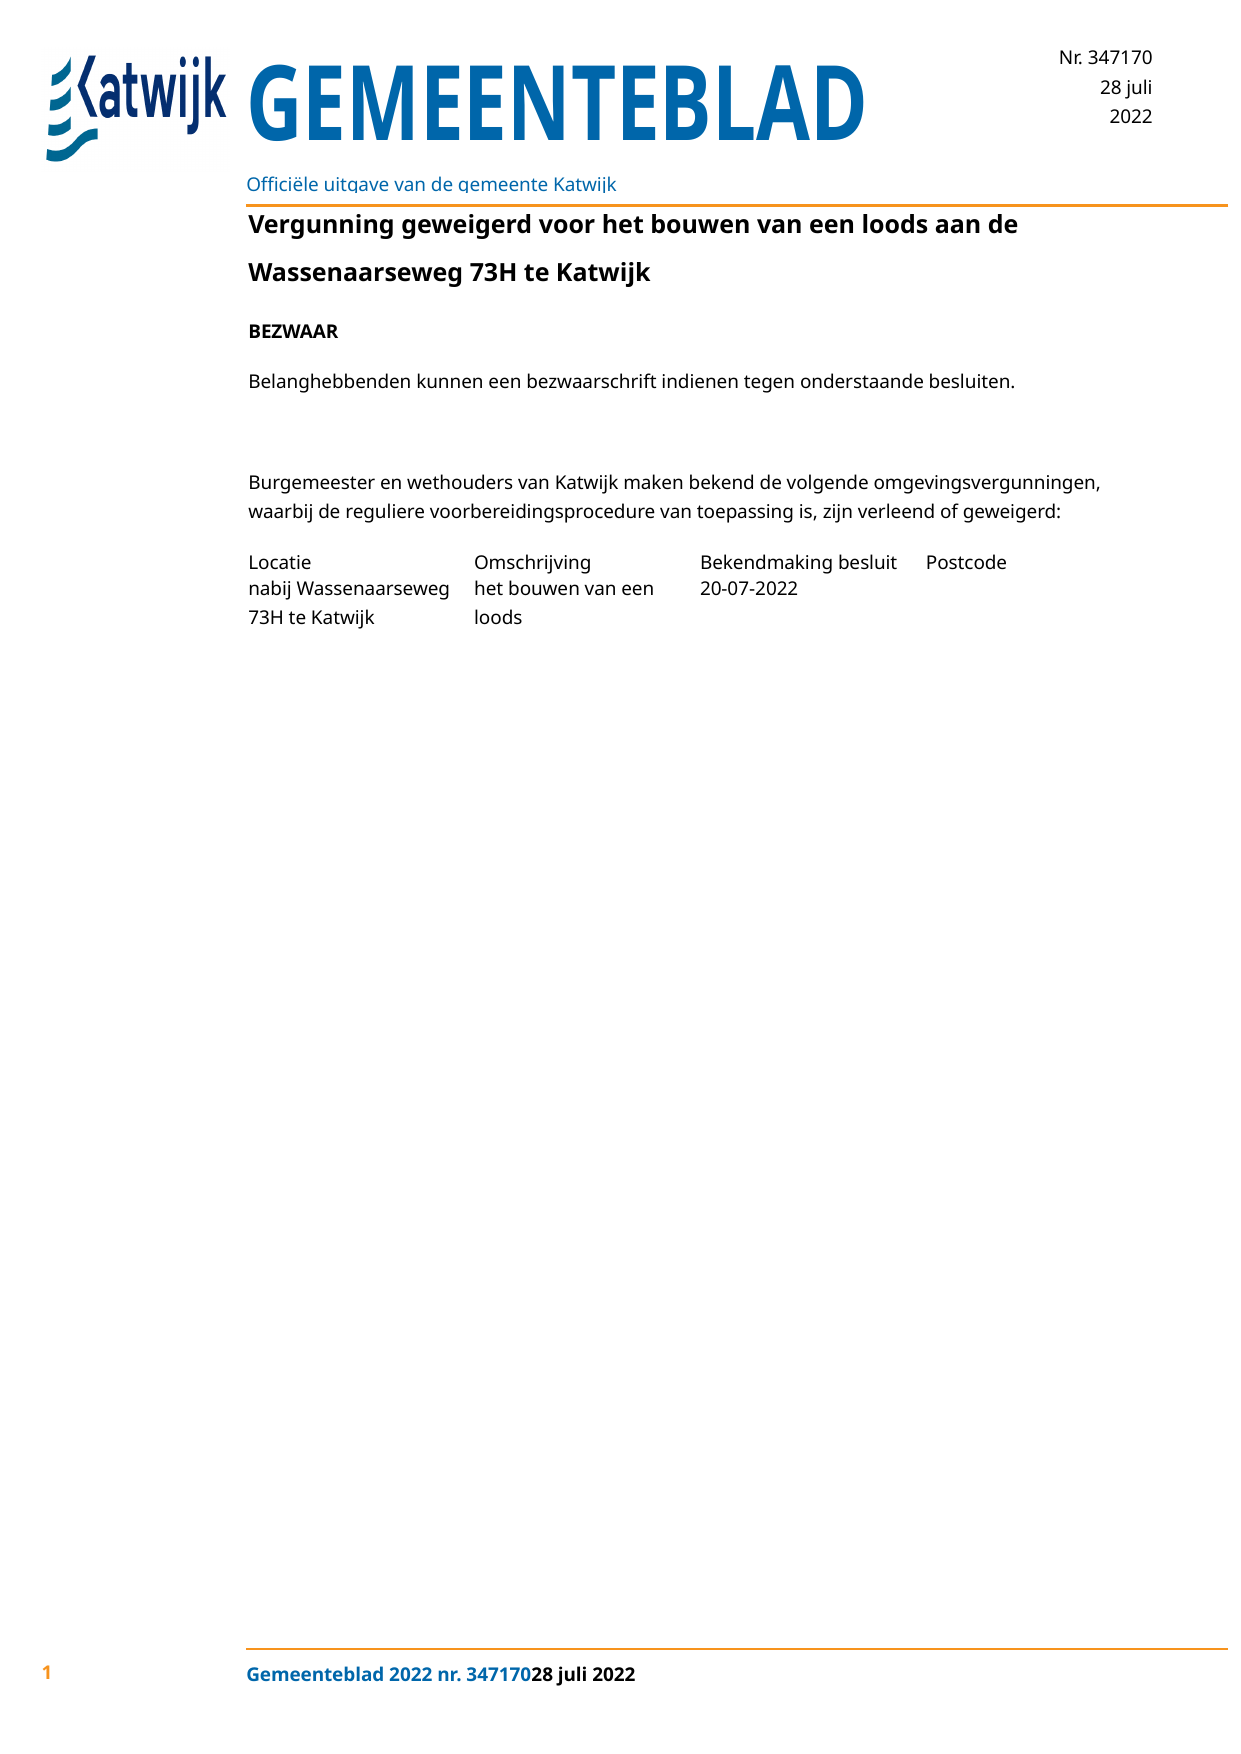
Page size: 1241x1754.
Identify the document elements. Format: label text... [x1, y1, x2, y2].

table_header Omschrijving [474, 549, 700, 575]
table_cell [926, 575, 1152, 630]
table_cell 20-07-2022 [700, 575, 926, 630]
text Belanghebbenden kunnen een bezwaarschrift indienen tegen onderstaande besluiten. [248, 368, 1152, 394]
text BEZWAAR [248, 318, 1152, 344]
text Burgemeester en wethouders van Katwijk maken bekend de volgende omgevingsvergunningen, waarbij de reguliere voorbereidingsprocedure van toepassing is, zijn verleend of geweigerd: [248, 469, 1152, 524]
picture [41, 47, 231, 172]
table_header Postcode [926, 549, 1152, 575]
table_cell nabij Wassenaarseweg 73H te Katwijk [248, 575, 474, 630]
table_header Locatie [248, 549, 474, 575]
table_cell het bouwen van een loods [474, 575, 700, 630]
table_header Bekendmaking besluit [700, 549, 926, 575]
text Vergunning geweigerd voor het bouwen van een loods aan de Wassenaarseweg 73H te Katwijk [248, 207, 1152, 288]
